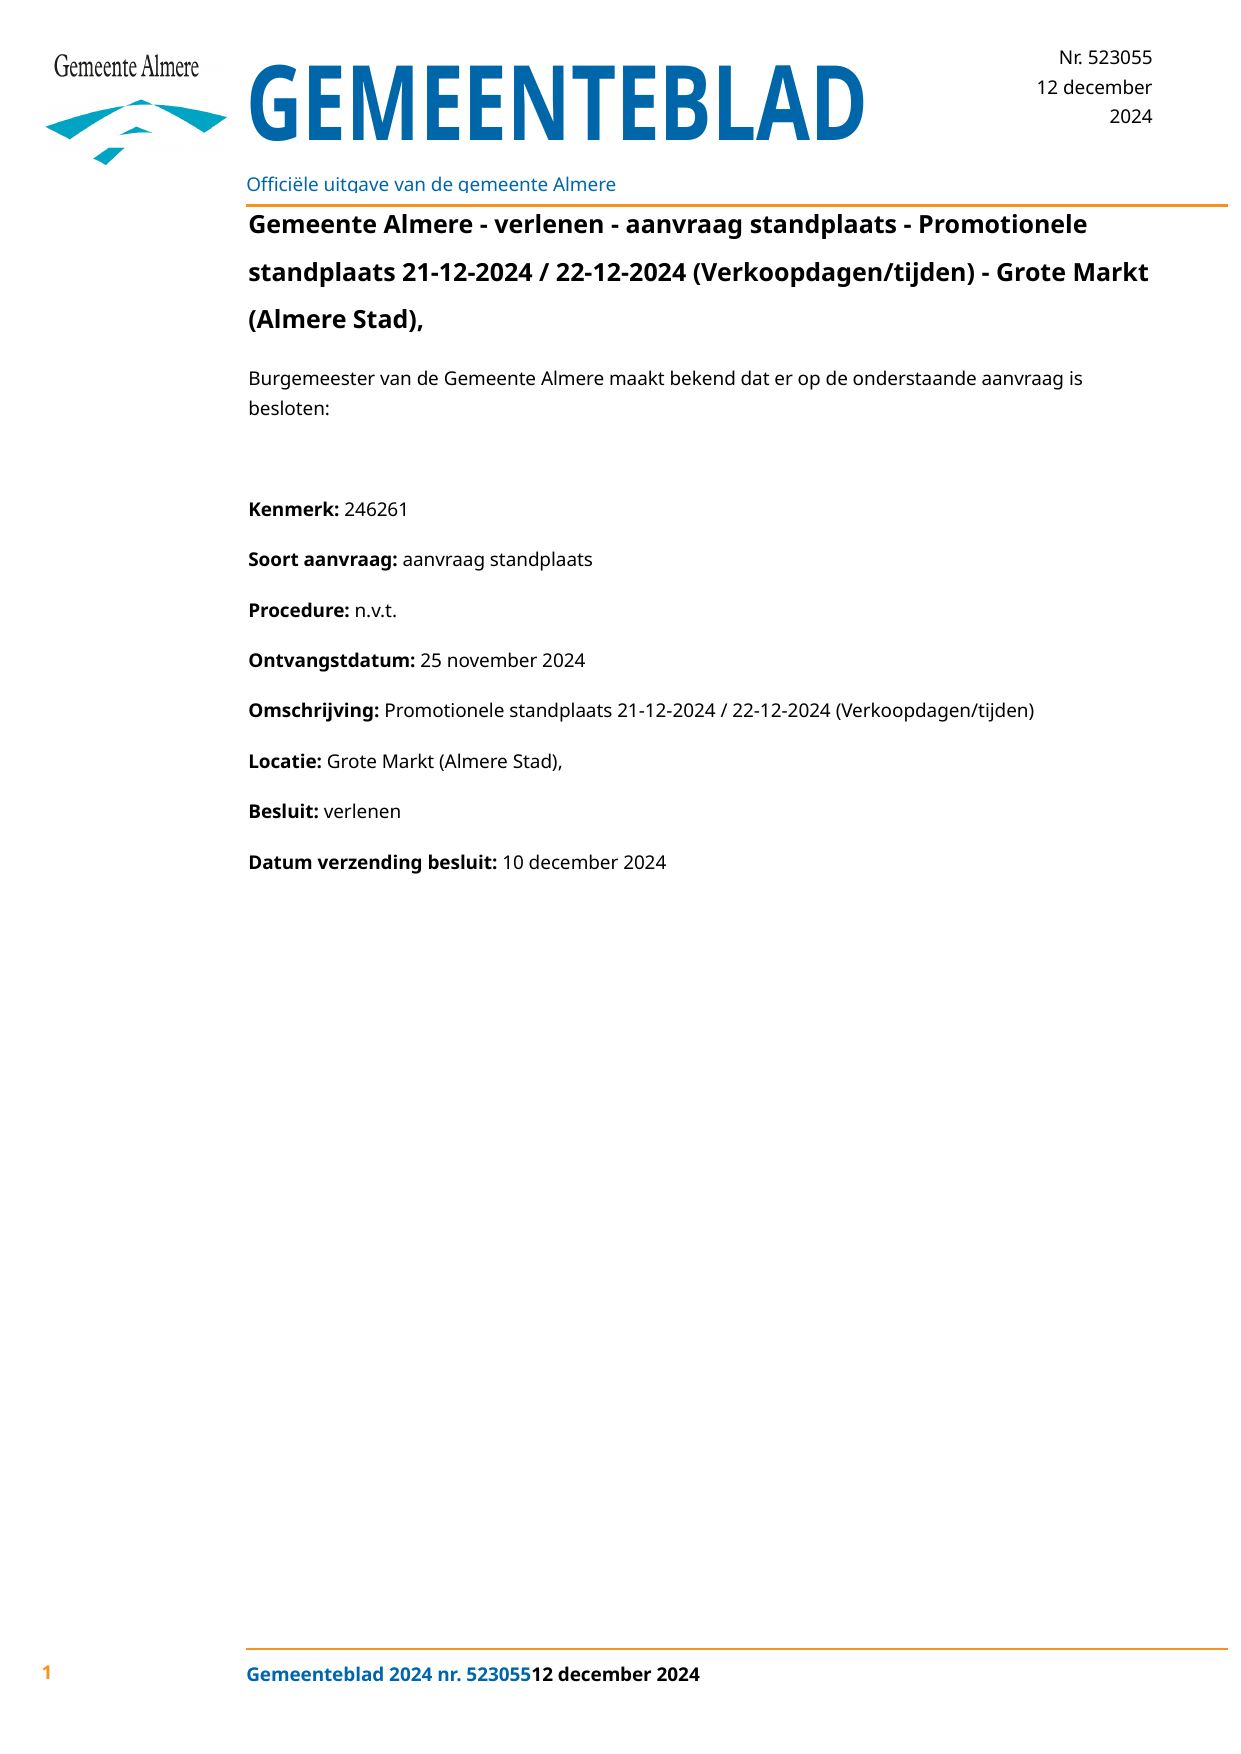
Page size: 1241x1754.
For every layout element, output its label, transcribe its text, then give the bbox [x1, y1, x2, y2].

text Ontvangstdatum: 25 november 2024 [248, 647, 1152, 673]
text Besluit: verlenen [248, 798, 1152, 824]
text Omschrijving: Promotionele standplaats 21-12-2024 / 22-12-2024 (Verkoopdagen/tijden) [248, 698, 1152, 723]
text Datum verzending besluit: 10 december 2024 [248, 849, 1152, 874]
text Procedure: n.v.t. [248, 597, 1152, 622]
text Burgemeester van de Gemeente Almere maakt bekend dat er op de onderstaande aanvraag is besloten: [248, 366, 1152, 421]
picture [41, 47, 231, 172]
text Gemeente Almere - verlenen - aanvraag standplaats - Promotionele standplaats 21-12-2024 / 22-12-2024 (Verkoopdagen/tijden) - Grote Markt (Almere Stad), [248, 207, 1152, 336]
text Soort aanvraag: aanvraag standplaats [248, 546, 1152, 572]
text Kenmerk: 246261 [248, 496, 1152, 522]
text Locatie: Grote Markt (Almere Stad), [248, 748, 1152, 774]
